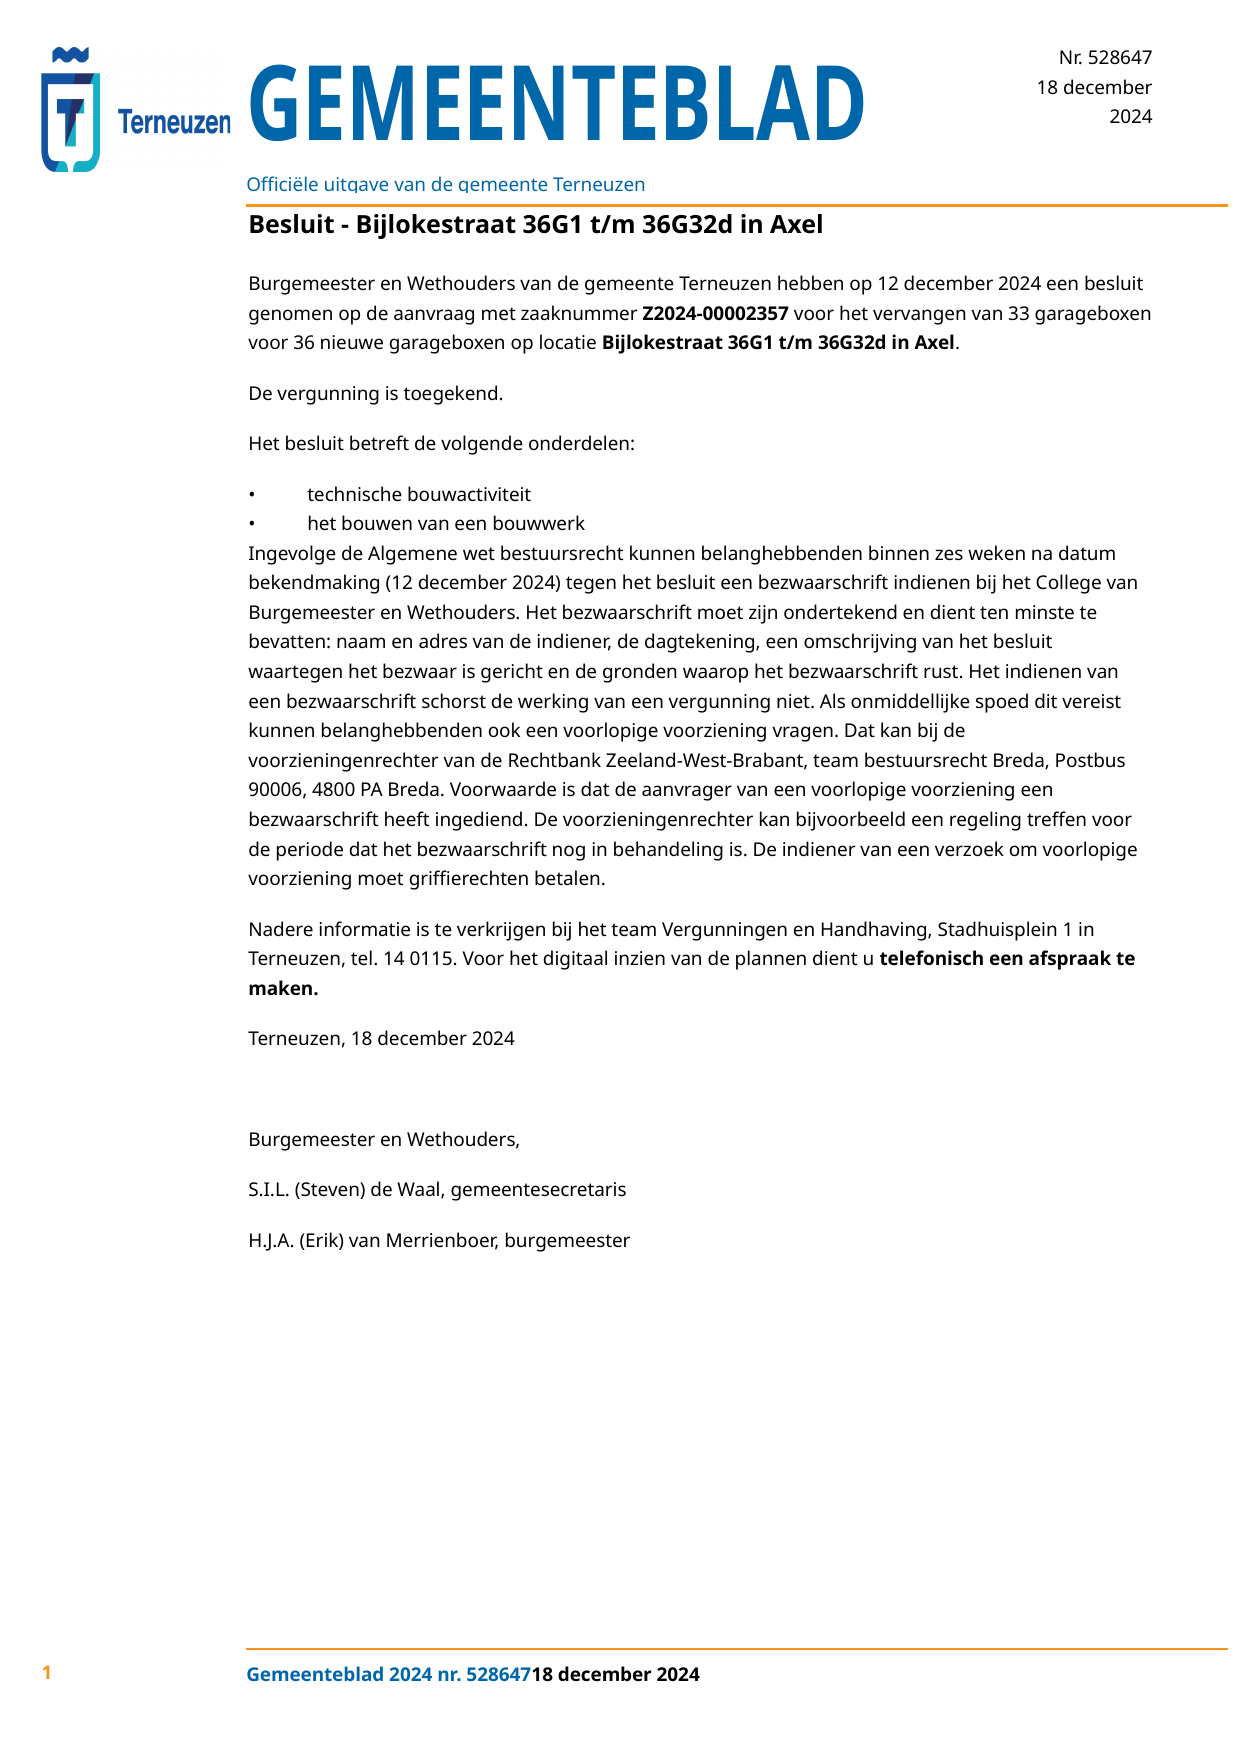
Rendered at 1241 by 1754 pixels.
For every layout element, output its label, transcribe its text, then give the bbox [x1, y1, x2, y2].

text Burgemeester en Wethouders van de gemeente Terneuzen hebben op 12 december 2024 een besluit genomen op de aanvraag met zaaknummer Z2024-00002357 voor het vervangen van 33 garageboxen voor 36 nieuwe garageboxen op locatie Bijlokestraat 36G1 t/m 36G32d in Axel. [248, 270, 1152, 355]
list het bouwen van een bouwwerk [248, 510, 1152, 536]
text Nadere informatie is te verkrijgen bij het team Vergunningen en Handhaving, Stadhuisplein 1 in Terneuzen, tel. 14 0115. Voor het digitaal inzien van de plannen dient u telefonisch een afspraak te maken. [248, 916, 1152, 1001]
text De vergunning is toegekend. [248, 380, 1152, 406]
text Terneuzen, 18 december 2024 [248, 1025, 1152, 1051]
text Besluit - Bijlokestraat 36G1 t/m 36G32d in Axel [248, 207, 1152, 241]
text Burgemeester en Wethouders, [248, 1126, 1152, 1152]
picture [41, 47, 231, 172]
text Het besluit betreft de volgende onderdelen: [248, 430, 1152, 456]
text S.I.L. (Steven) de Waal, gemeentesecretaris [248, 1177, 1152, 1202]
list technische bouwactiviteit [248, 481, 1152, 506]
text Ingevolge de Algemene wet bestuursrecht kunnen belanghebbenden binnen zes weken na datum bekendmaking (12 december 2024) tegen het besluit een bezwaarschrift indienen bij het College van Burgemeester en Wethouders. Het bezwaarschrift moet zijn ondertekend en dient ten minste te bevatten: naam en adres van de indiener, de dagtekening, een omschrijving van het besluit waartegen het bezwaar is gericht en de gronden waarop het bezwaarschrift rust. Het indienen van een bezwaarschrift schorst de werking van een vergunning niet. Als onmiddellijke spoed dit vereist kunnen belanghebbenden ook een voorlopige voorziening vragen. Dat kan bij de voorzieningenrechter van de Rechtbank Zeeland-West-Brabant, team bestuursrecht Breda, Postbus 90006, 4800 PA Breda. Voorwaarde is dat de aanvrager van een voorlopige voorziening een bezwaarschrift heeft ingediend. De voorzieningenrechter kan bijvoorbeeld een regeling treffen voor de periode dat het bezwaarschrift nog in behandeling is. De indiener van een verzoek om voorlopige voorziening moet griffierechten betalen. [248, 540, 1152, 891]
text H.J.A. (Erik) van Merrienboer, burgemeester [248, 1227, 1152, 1253]
